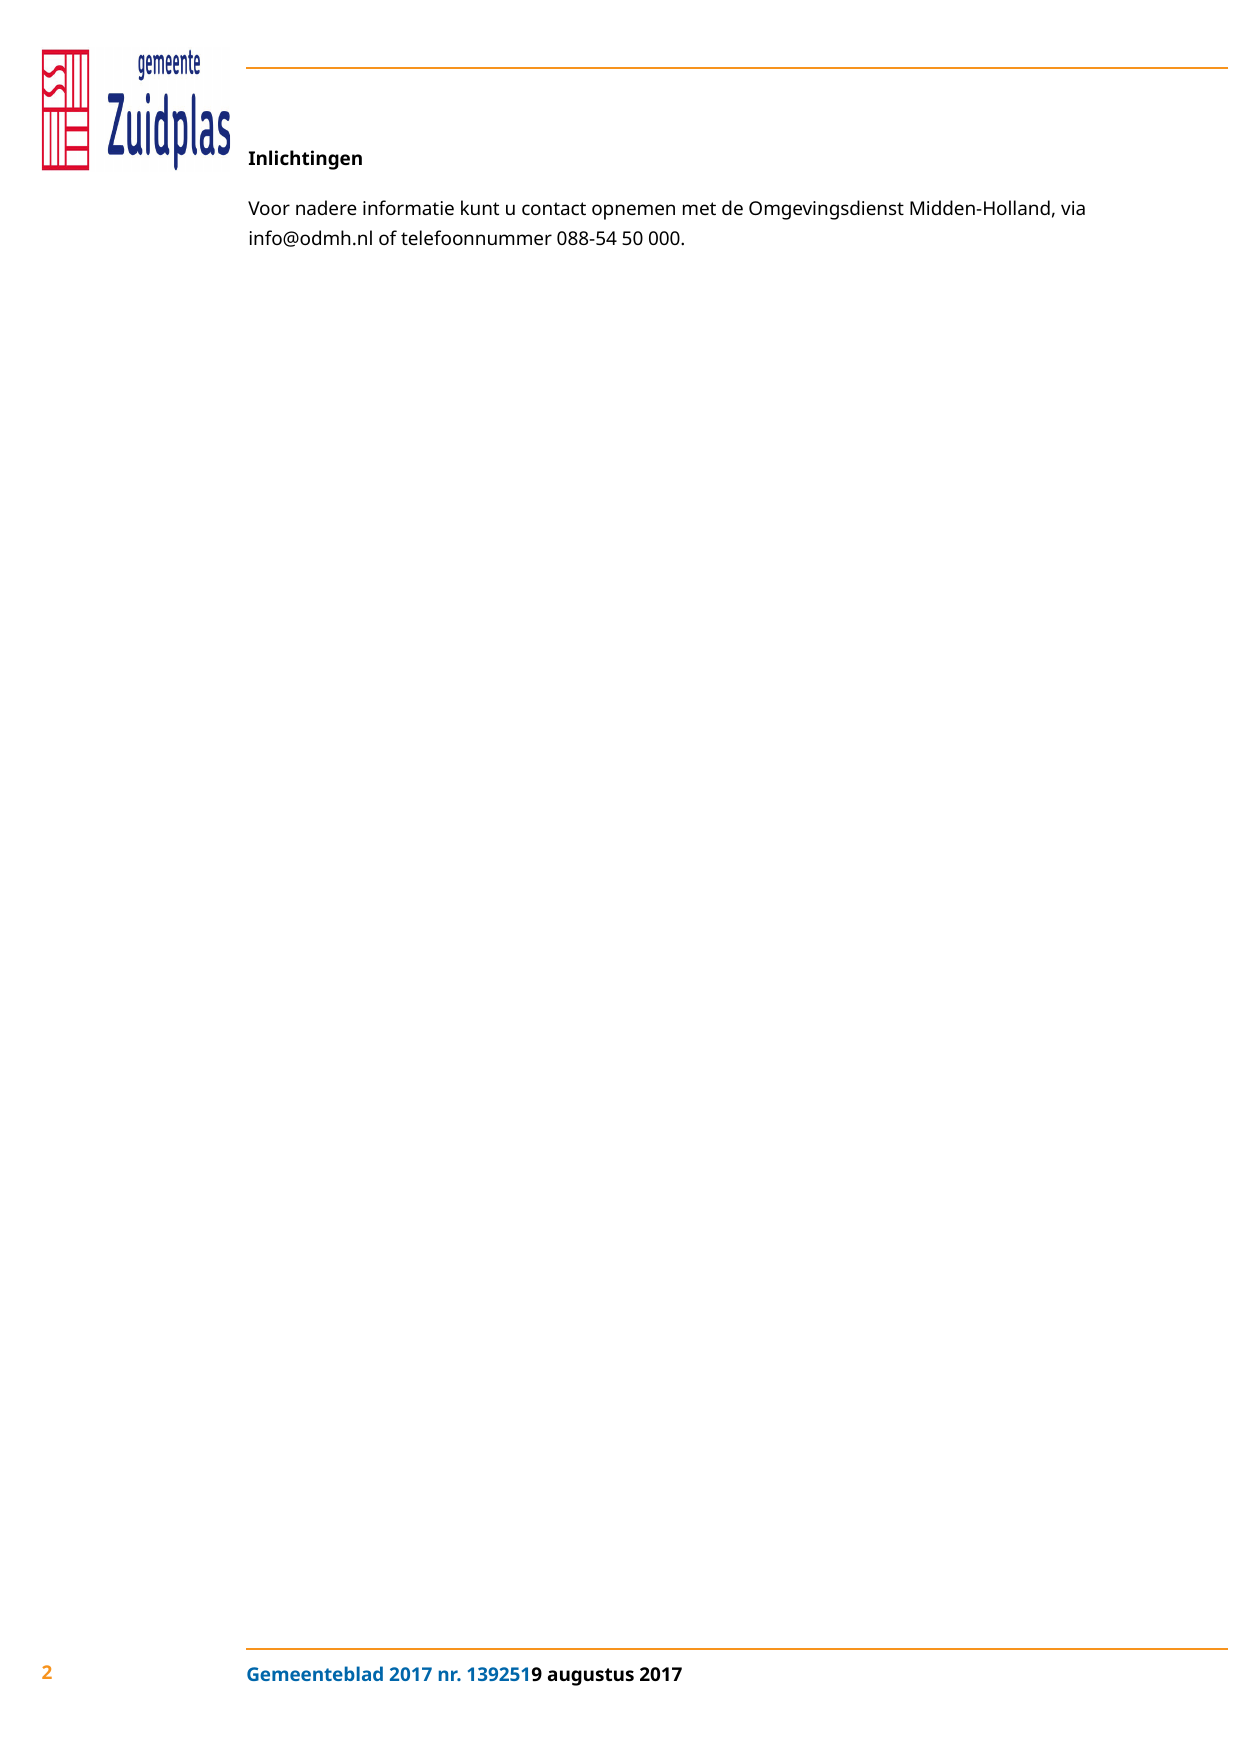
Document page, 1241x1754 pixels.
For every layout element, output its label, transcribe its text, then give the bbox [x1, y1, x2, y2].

text Voor nadere informatie kunt u contact opnemen met de Omgevingsdienst Midden-Holland, via info@odmh.nl of telefoonnummer 088-54 50 000. [248, 196, 1152, 251]
picture [41, 47, 231, 172]
text Inlichtingen [248, 145, 1152, 171]
